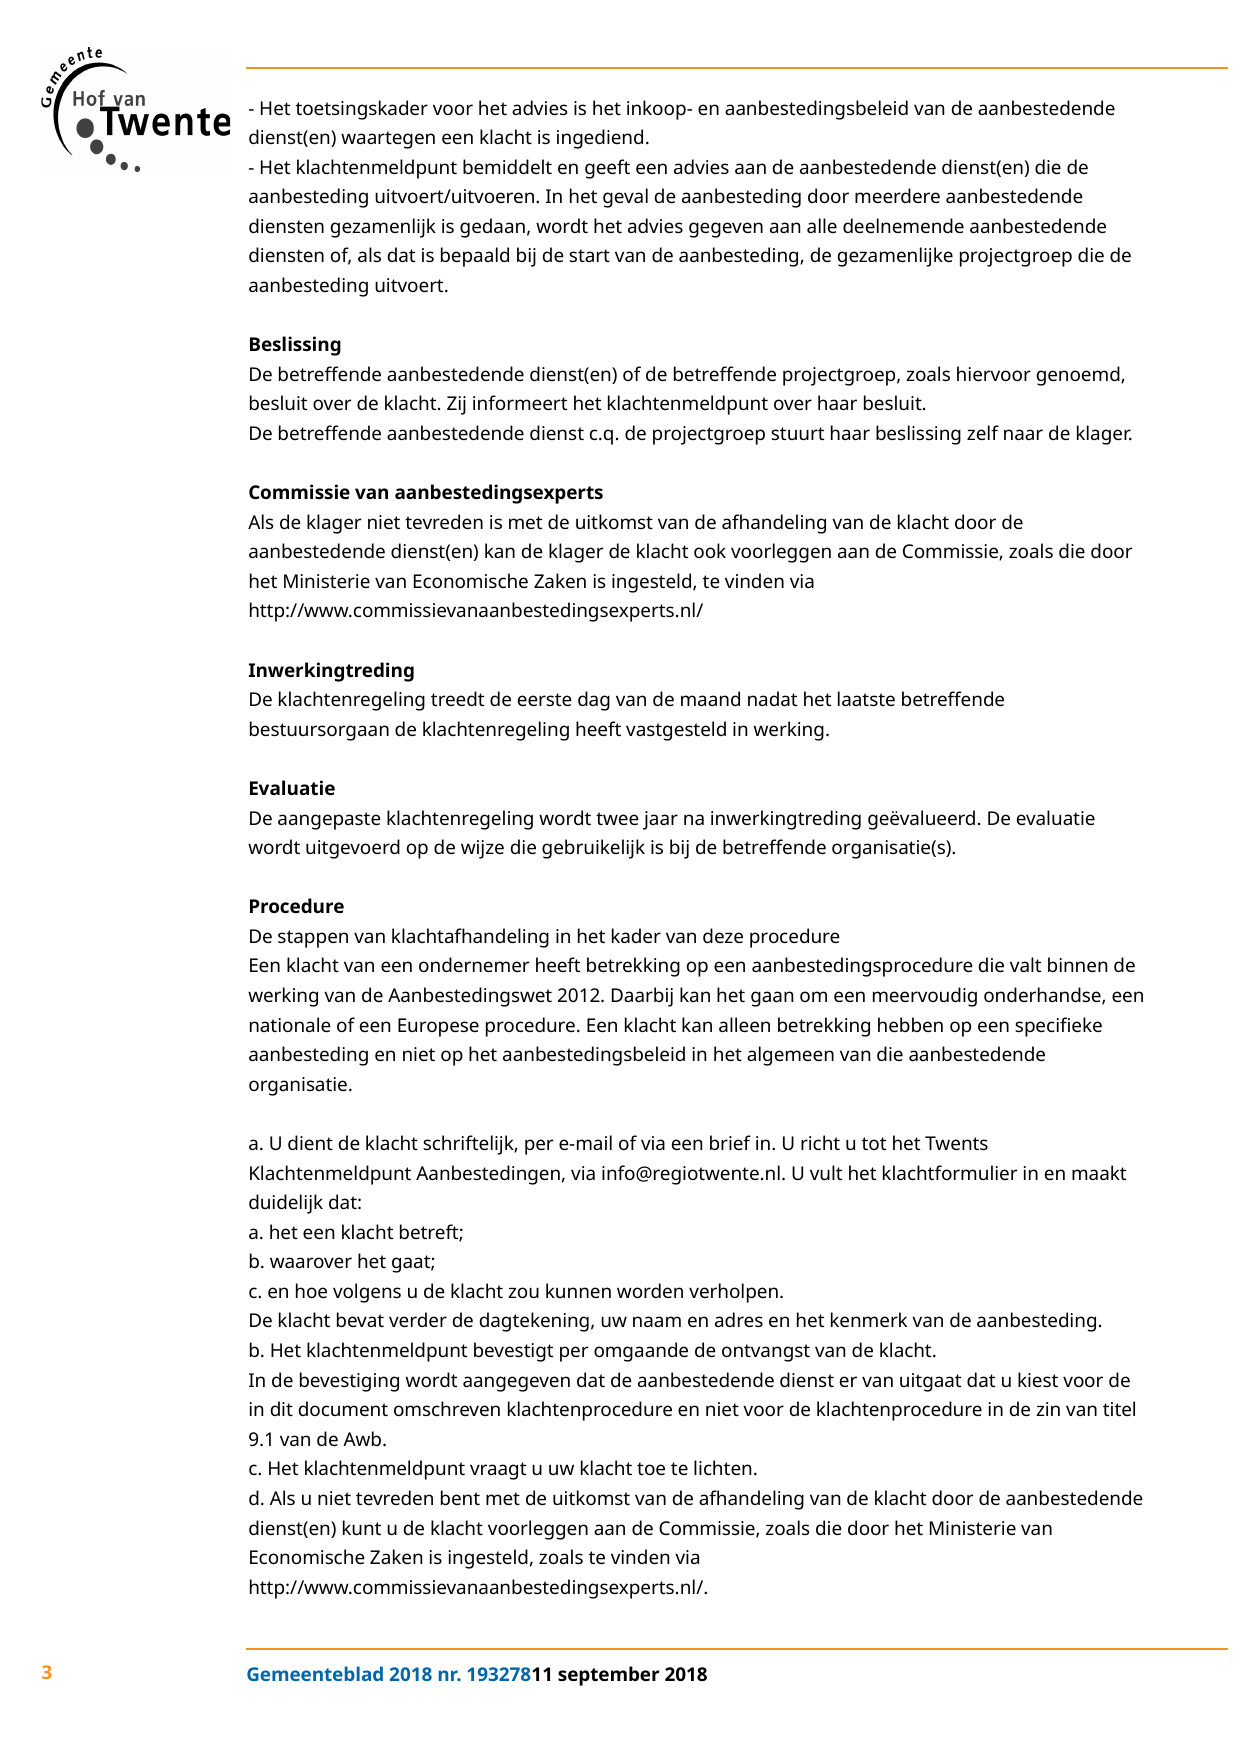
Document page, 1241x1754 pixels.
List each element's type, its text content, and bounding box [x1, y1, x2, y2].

text In de bevestiging wordt aangegeven dat de aanbestedende dienst er van uitgaat dat u kiest voor de in dit document omschreven klachtenprocedure en niet voor de klachtenprocedure in de zin van titel 9.1 van de Awb. [248, 1367, 1152, 1452]
text - Het toetsingskader voor het advies is het inkoop- en aanbestedingsbeleid van de aanbestedende dienst(en) waartegen een klacht is ingediend. [248, 95, 1152, 150]
text De betreffende aanbestedende dienst c.q. de projectgroep stuurt haar beslissing zelf naar de klager. [248, 420, 1152, 446]
text Als de klager niet tevreden is met de uitkomst van de afhandeling van de klacht door de aanbestedende dienst(en) kan de klager de klacht ook voorleggen aan de Commissie, zoals die door het Ministerie van Economische Zaken is ingesteld, te vinden via http://www.commissievanaanbestedingsexperts.nl/ [248, 509, 1152, 623]
text - Het klachtenmeldpunt bemiddelt en geeft een advies aan de aanbestedende dienst(en) die de aanbesteding uitvoert/uitvoeren. In het geval de aanbesteding door meerdere aanbestedende diensten gezamenlijk is gedaan, wordt het advies gegeven aan alle deelnemende aanbestedende diensten of, als dat is bepaald bij de start van de aanbesteding, de gezamenlijke projectgroep die de aanbesteding uitvoert. [248, 154, 1152, 298]
text De betreffende aanbestedende dienst(en) of de betreffende projectgroep, zoals hiervoor genoemd, besluit over de klacht. Zij informeert het klachtenmeldpunt over haar besluit. [248, 361, 1152, 416]
text Commissie van aanbestedingsexperts [248, 479, 1152, 505]
text a. U dient de klacht schriftelijk, per e-mail of via een brief in. U richt u tot het Twents Klachtenmeldpunt Aanbestedingen, via info@regiotwente.nl. U vult het klachtformulier in en maakt duidelijk dat: [248, 1130, 1152, 1215]
text c. Het klachtenmeldpunt vraagt u uw klacht toe te lichten. [248, 1456, 1152, 1481]
text Een klacht van een ondernemer heeft betrekking op een aanbestedingsprocedure die valt binnen de werking van de Aanbestedingswet 2012. Daarbij kan het gaan om een meervoudig onderhandse, een nationale of een Europese procedure. Een klacht kan alleen betrekking hebben op een specifieke aanbesteding en niet op het aanbestedingsbeleid in het algemeen van die aanbestedende organisatie. [248, 953, 1152, 1097]
text De stappen van klachtafhandeling in het kader van deze procedure [248, 923, 1152, 949]
text a. het een klacht betreft; [248, 1219, 1152, 1245]
text Evaluatie [248, 775, 1152, 801]
text c. en hoe volgens u de klacht zou kunnen worden verholpen. [248, 1278, 1152, 1304]
text Beslissing [248, 331, 1152, 357]
picture [41, 47, 231, 172]
text d. Als u niet tevreden bent met de uitkomst van de afhandeling van de klacht door de aanbestedende dienst(en) kunt u de klacht voorleggen aan de Commissie, zoals die door het Ministerie van Economische Zaken is ingesteld, zoals te vinden via http://www.commissievanaanbestedingsexperts.nl/. [248, 1485, 1152, 1600]
text Procedure [248, 893, 1152, 919]
text De klachtenregeling treedt de eerste dag van de maand nadat het laatste betreffende bestuursorgaan de klachtenregeling heeft vastgesteld in werking. [248, 686, 1152, 742]
text b. waarover het gaat; [248, 1248, 1152, 1274]
text b. Het klachtenmeldpunt bevestigt per omgaande de ontvangst van de klacht. [248, 1337, 1152, 1363]
text Inwerkingtreding [248, 657, 1152, 683]
text De klacht bevat verder de dagtekening, uw naam en adres en het kenmerk van de aanbesteding. [248, 1308, 1152, 1333]
text De aangepaste klachtenregeling wordt twee jaar na inwerkingtreding geëvalueerd. De evaluatie wordt uitgevoerd op de wijze die gebruikelijk is bij de betreffende organisatie(s). [248, 805, 1152, 860]
